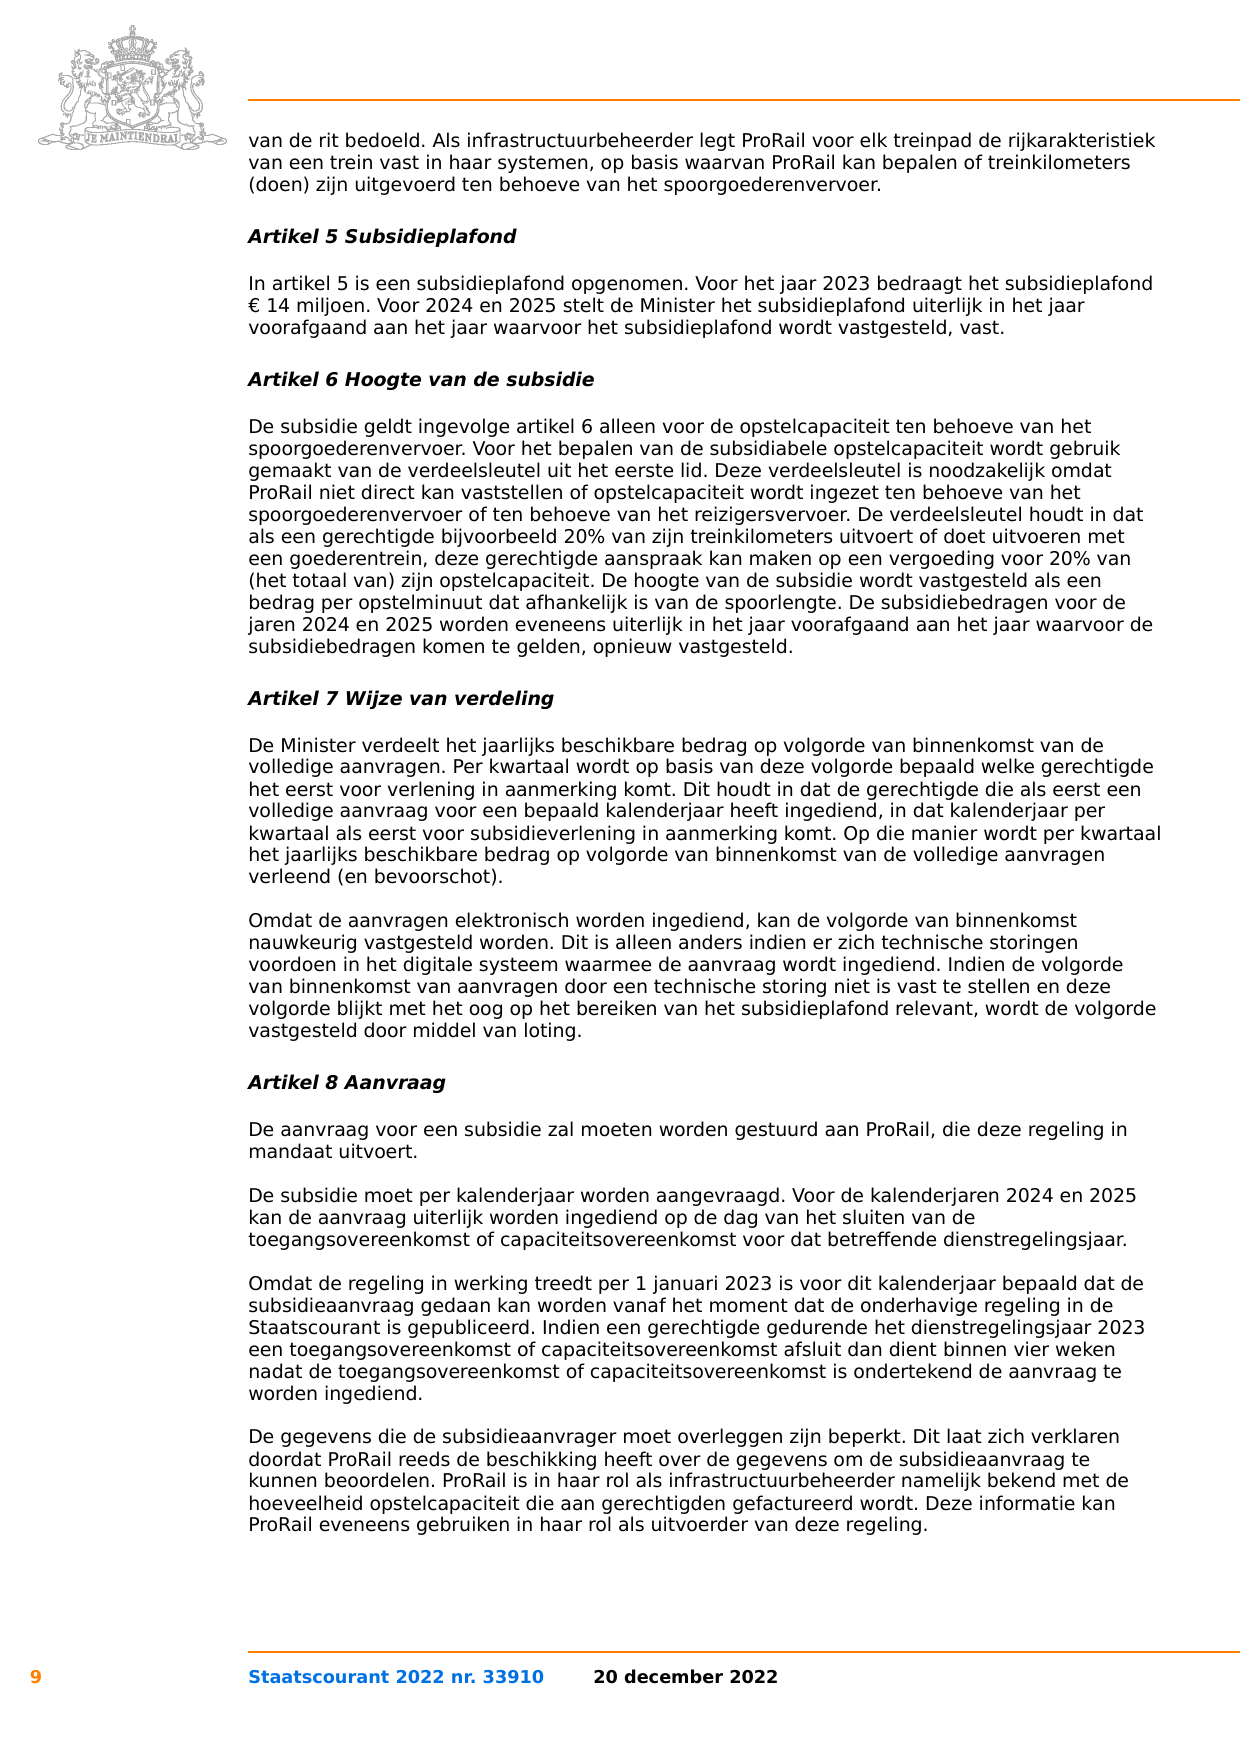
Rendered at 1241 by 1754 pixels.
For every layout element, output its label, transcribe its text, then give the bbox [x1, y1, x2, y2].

text van de rit bedoeld. Als infrastructuurbeheerder legt ProRail voor elk treinpad de rijkarakteristiek van een trein vast in haar systemen, op basis waarvan ProRail kan bepalen of treinkilometers (doen) zijn uitgevoerd ten behoeve van het spoorgoederenvervoer. [248, 130, 1163, 196]
text De subsidie geldt ingevolge artikel 6 alleen voor de opstelcapaciteit ten behoeve van het spoorgoederenvervoer. Voor het bepalen van de subsidiabele opstelcapaciteit wordt gebruik gemaakt van de verdeelsleutel uit het eerste lid. Deze verdeelsleutel is noodzakelijk omdat ProRail niet direct kan vaststellen of opstelcapaciteit wordt ingezet ten behoeve van het spoorgoederenvervoer of ten behoeve van het reizigersvervoer. De verdeelsleutel houdt in dat als een gerechtigde bijvoorbeeld 20% van zijn treinkilometers uitvoert of doet uitvoeren met een goederentrein, deze gerechtigde aanspraak kan maken op een vergoeding voor 20% van (het totaal van) zijn opstelcapaciteit. De hoogte van de subsidie wordt vastgesteld als een bedrag per opstelminuut dat afhankelijk is van de spoorlengte. De subsidiebedragen voor de jaren 2024 en 2025 worden eveneens uiterlijk in het jaar voorafgaand aan het jaar waarvoor de subsidiebedragen komen te gelden, opnieuw vastgesteld. [248, 416, 1163, 657]
text Omdat de aanvragen elektronisch worden ingediend, kan de volgorde van binnenkomst nauwkeurig vastgesteld worden. Dit is alleen anders indien er zich technische storingen voordoen in het digitale systeem waarmee de aanvraag wordt ingediend. Indien de volgorde van binnenkomst van aanvragen door een technische storing niet is vast te stellen en deze volgorde blijkt met het oog op het bereiken van het subsidieplafond relevant, wordt de volgorde vastgesteld door middel van loting. [248, 910, 1163, 1042]
text De aanvraag voor een subsidie zal moeten worden gestuurd aan ProRail, die deze regeling in mandaat uitvoert. [248, 1119, 1163, 1163]
text Omdat de regeling in werking treedt per 1 januari 2023 is voor dit kalenderjaar bepaald dat de subsidieaanvraag gedaan kan worden vanaf het moment dat de onderhavige regeling in de Staatscourant is gepubliceerd. Indien een gerechtigde gedurende het dienstregelingsjaar 2023 een toegangsovereenkomst of capaciteitsovereenkomst afsluit dan dient binnen vier weken nadat de toegangsovereenkomst of capaciteitsovereenkomst is ondertekend de aanvraag te worden ingediend. [248, 1273, 1163, 1404]
subtitle Artikel 6 Hoogte van de subsidie [248, 369, 1163, 391]
subtitle Artikel 7 Wijze van verdeling [248, 687, 1163, 709]
picture [38, 25, 227, 150]
subtitle Artikel 8 Aanvraag [248, 1072, 1163, 1094]
subtitle Artikel 5 Subsidieplafond [248, 226, 1163, 248]
text De Minister verdeelt het jaarlijks beschikbare bedrag op volgorde van binnenkomst van de volledige aanvragen. Per kwartaal wordt op basis van deze volgorde bepaald welke gerechtigde het eerst voor verlening in aanmerking komt. Dit houdt in dat de gerechtigde die als eerst een volledige aanvraag voor een bepaald kalenderjaar heeft ingediend, in dat kalenderjaar per kwartaal als eerst voor subsidieverlening in aanmerking komt. Op die manier wordt per kwartaal het jaarlijks beschikbare bedrag op volgorde van binnenkomst van de volledige aanvragen verleend (en bevoorschot). [248, 734, 1163, 888]
text De subsidie moet per kalenderjaar worden aangevraagd. Voor de kalenderjaren 2024 en 2025 kan de aanvraag uiterlijk worden ingediend op de dag van het sluiten van de toegangsovereenkomst of capaciteitsovereenkomst voor dat betreffende dienstregelingsjaar. [248, 1185, 1163, 1251]
text De gegevens die de subsidieaanvrager moet overleggen zijn beperkt. Dit laat zich verklaren doordat ProRail reeds de beschikking heeft over de gegevens om de subsidieaanvraag te kunnen beoordelen. ProRail is in haar rol als infrastructuurbeheerder namelijk bekend met de hoeveelheid opstelcapaciteit die aan gerechtigden gefactureerd wordt. Deze informatie kan ProRail eveneens gebruiken in haar rol als uitvoerder van deze regeling. [248, 1426, 1163, 1536]
text In artikel 5 is een subsidieplafond opgenomen. Voor het jaar 2023 bedraagt het subsidieplafond € 14 miljoen. Voor 2024 en 2025 stelt de Minister het subsidieplafond uiterlijk in het jaar voorafgaand aan het jaar waarvoor het subsidieplafond wordt vastgesteld, vast. [248, 273, 1163, 339]
